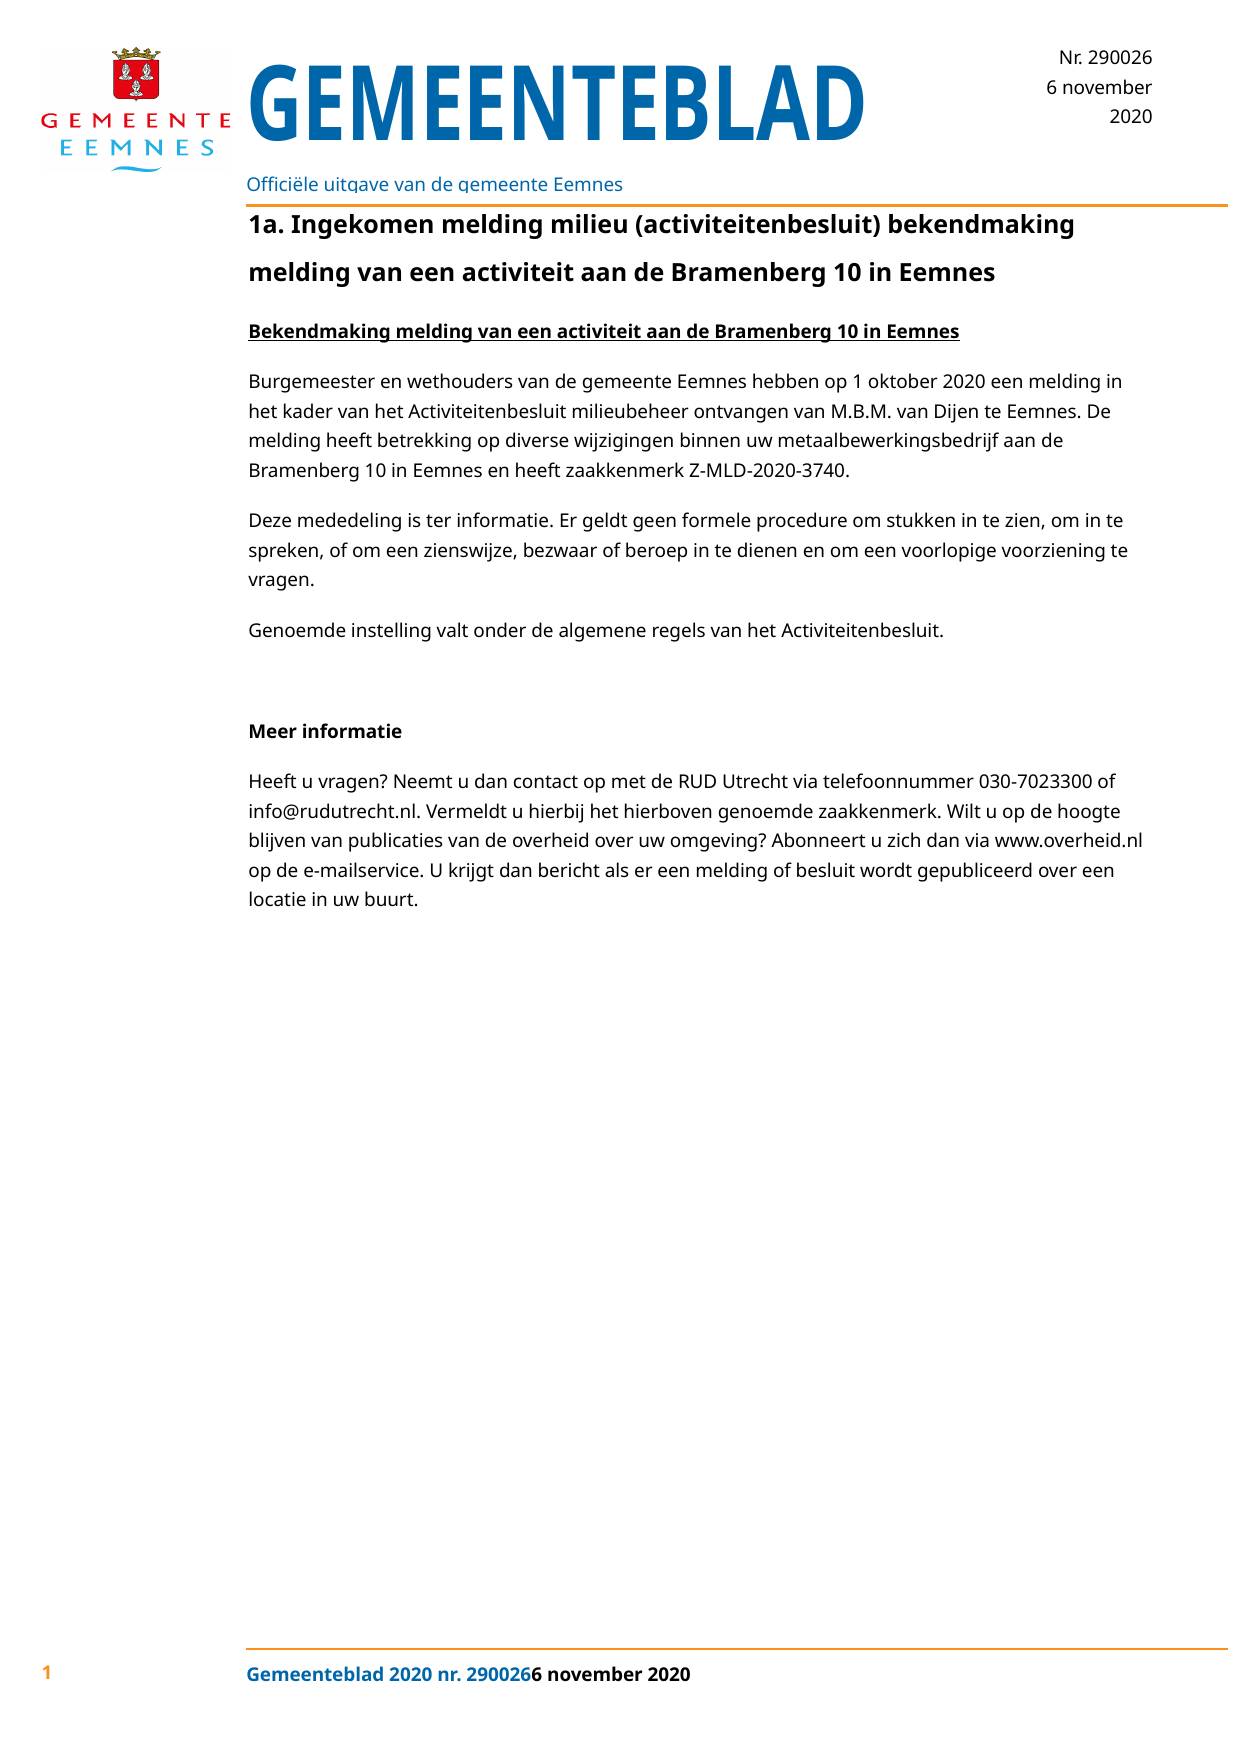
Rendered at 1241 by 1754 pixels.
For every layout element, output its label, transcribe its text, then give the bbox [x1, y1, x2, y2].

text Heeft u vragen? Neemt u dan contact op met de RUD Utrecht via telefoonnummer 030-7023300 of info@rudutrecht.nl. Vermeldt u hierbij het hierboven genoemde zaakkenmerk. Wilt u op de hoogte blijven van publicaties van de overheid over uw omgeving? Abonneert u zich dan via www.overheid.nl op de e-mailservice. U krijgt dan bericht als er een melding of besluit wordt gepubliceerd over een locatie in uw buurt. [248, 768, 1152, 912]
text Deze mededeling is ter informatie. Er geldt geen formele procedure om stukken in te zien, om in te spreken, of om een zienswijze, bezwaar of beroep in te dienen en om een voorlopige voorziening te vragen. [248, 507, 1152, 592]
text 1a. Ingekomen melding milieu (activiteitenbesluit) bekendmaking melding van een activiteit aan de Bramenberg 10 in Eemnes [248, 207, 1152, 288]
text Burgemeester en wethouders van de gemeente Eemnes hebben op 1 oktober 2020 een melding in het kader van het Activiteitenbesluit milieubeheer ontvangen van M.B.M. van Dijen te Eemnes. De melding heeft betrekking op diverse wijzigingen binnen uw metaalbewerkingsbedrijf aan de Bramenberg 10 in Eemnes en heeft zaakkenmerk Z-MLD-2020-3740. [248, 368, 1152, 483]
text Bekendmaking melding van een activiteit aan de Bramenberg 10 in Eemnes [248, 318, 1152, 344]
text Meer informatie [248, 718, 1152, 744]
text Genoemde instelling valt onder de algemene regels van het Activiteitenbesluit. [248, 617, 1152, 643]
picture [41, 47, 231, 172]
